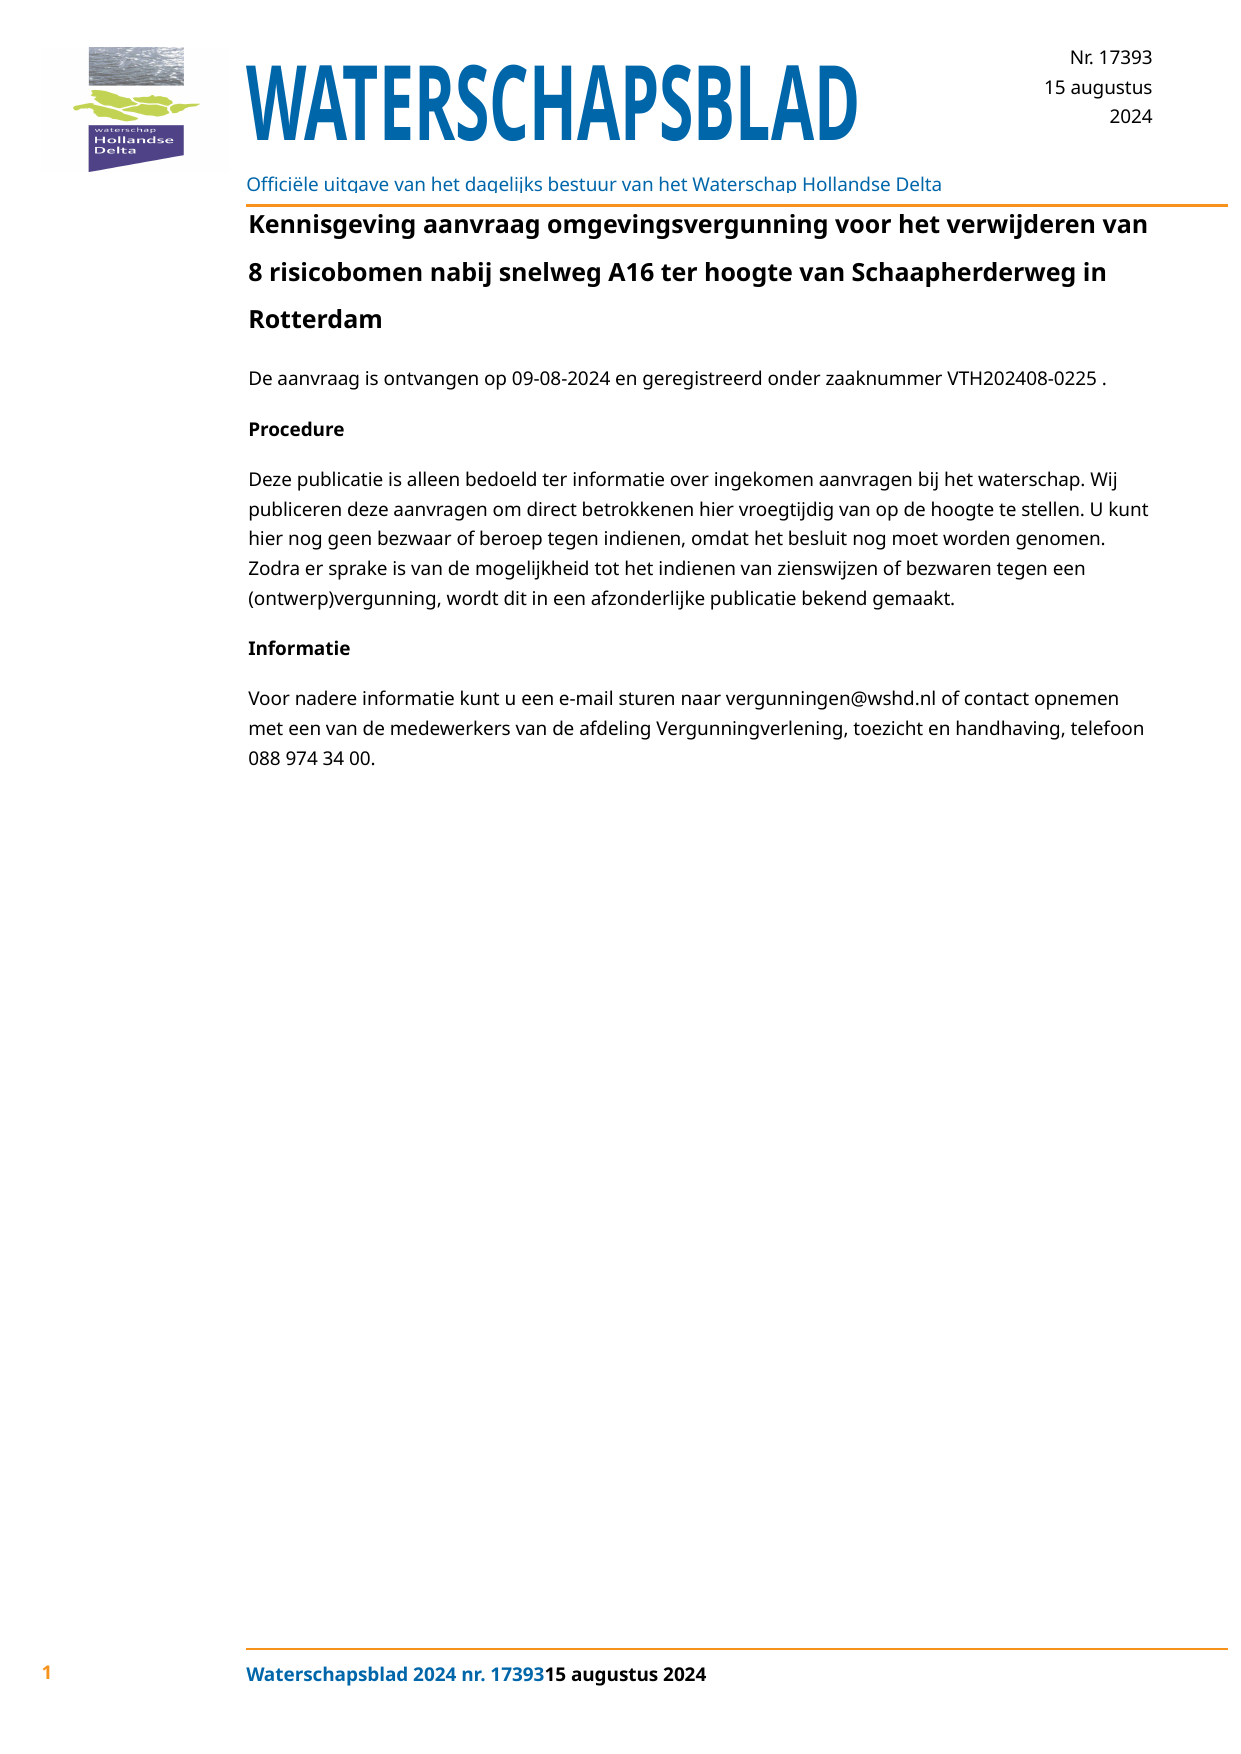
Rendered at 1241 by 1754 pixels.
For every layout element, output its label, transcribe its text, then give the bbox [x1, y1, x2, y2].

text Procedure [248, 416, 1152, 442]
picture [41, 47, 231, 172]
text Deze publicatie is alleen bedoeld ter informatie over ingekomen aanvragen bij het waterschap. Wij publiceren deze aanvragen om direct betrokkenen hier vroegtijdig van op de hoogte te stellen. U kunt hier nog geen bezwaar of beroep tegen indienen, omdat het besluit nog moet worden genomen. Zodra er sprake is van de mogelijkheid tot het indienen van zienswijzen of bezwaren tegen een (ontwerp)vergunning, wordt dit in een afzonderlijke publicatie bekend gemaakt. [248, 466, 1152, 610]
text Kennisgeving aanvraag omgevingsvergunning voor het verwijderen van 8 risicobomen nabij snelweg A16 ter hoogte van Schaapherderweg in Rotterdam [248, 207, 1152, 336]
text Informatie [248, 635, 1152, 661]
text De aanvraag is ontvangen op 09-08-2024 en geregistreerd onder zaaknummer VTH202408-0225 . [248, 366, 1152, 391]
text Voor nadere informatie kunt u een e-mail sturen naar vergunningen@wshd.nl of contact opnemen met een van de medewerkers van de afdeling Vergunningverlening, toezicht en handhaving, telefoon 088 974 34 00. [248, 686, 1152, 770]
